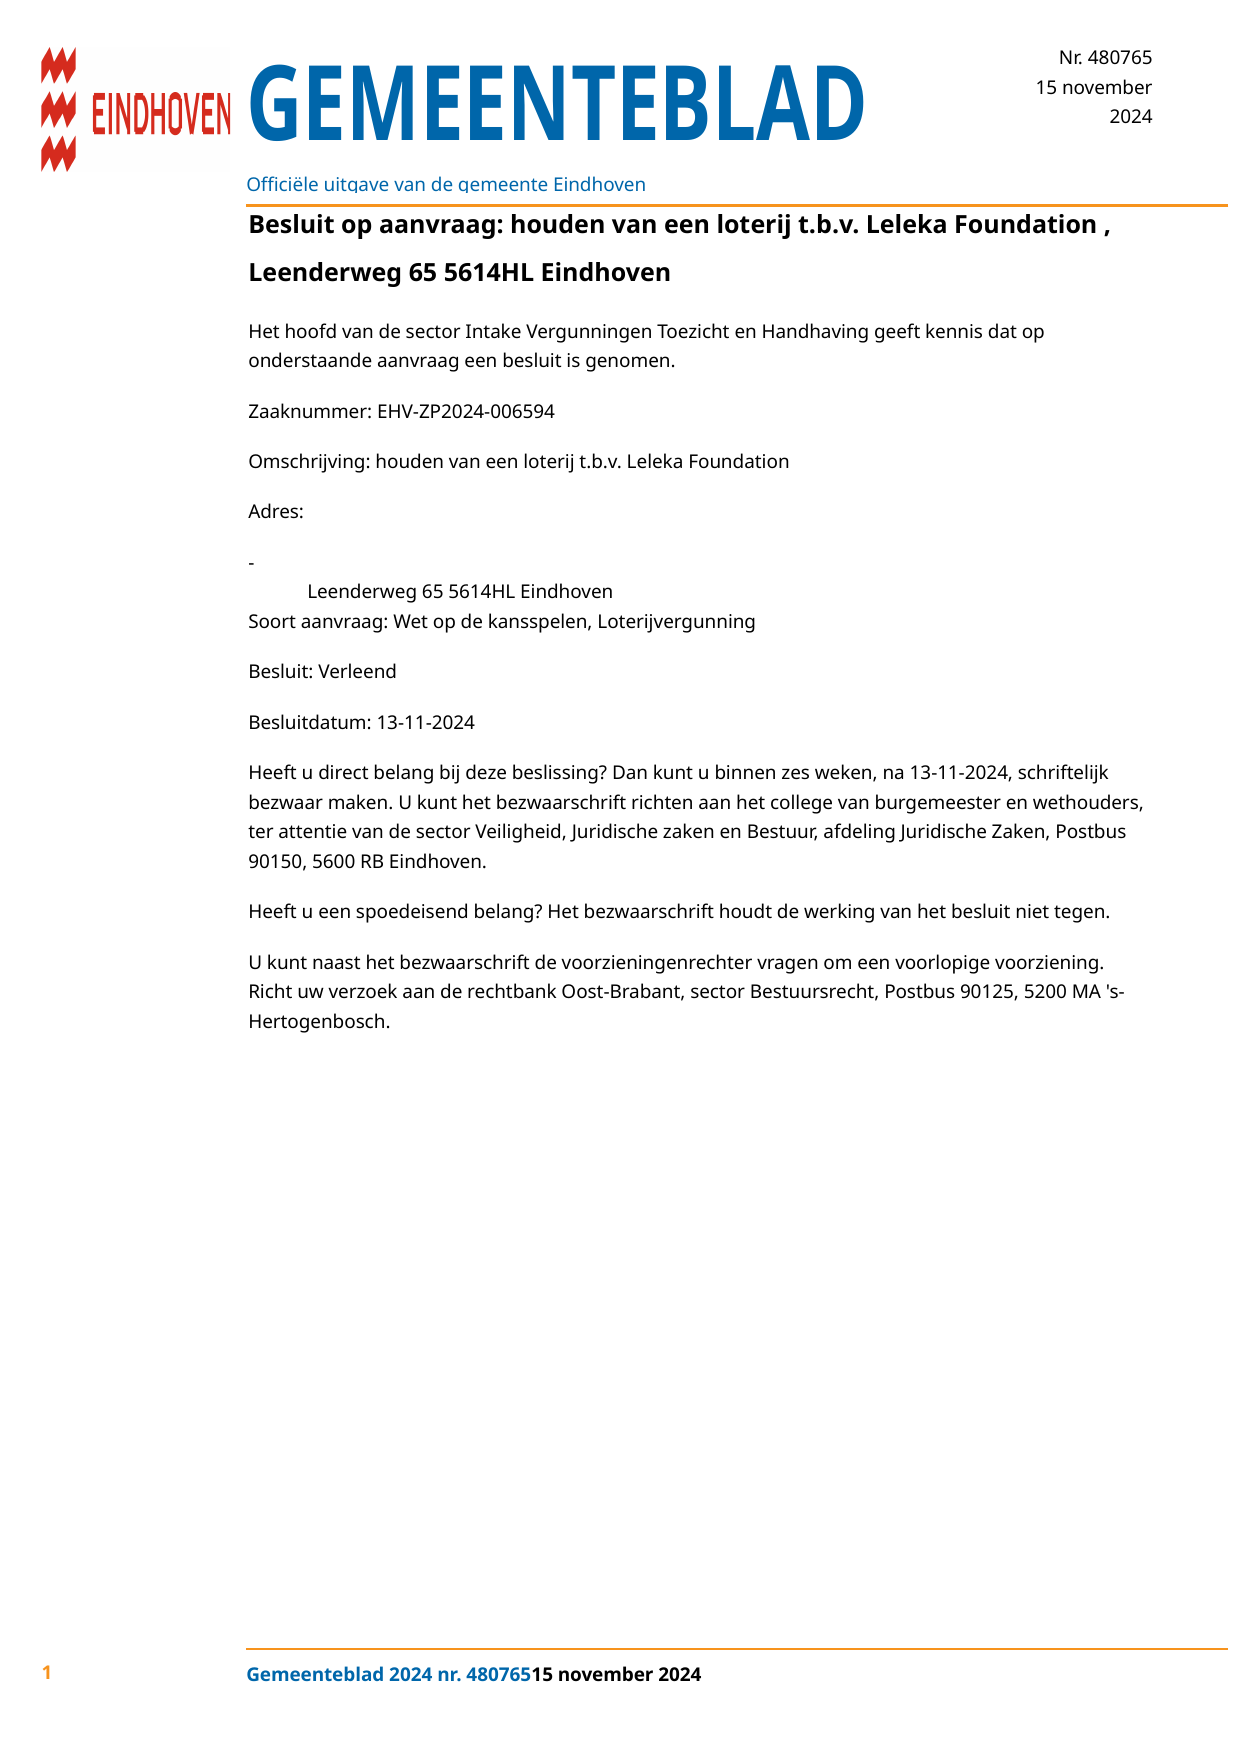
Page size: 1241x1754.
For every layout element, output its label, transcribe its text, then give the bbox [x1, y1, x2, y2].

text Omschrijving: houden van een loterij t.b.v. Leleka Foundation [248, 448, 1152, 474]
picture [41, 47, 231, 172]
text Zaaknummer: EHV-ZP2024-006594 [248, 398, 1152, 424]
list Leenderweg 65 5614HL Eindhoven [248, 579, 1152, 604]
text Adres: [248, 499, 1152, 524]
text Besluit op aanvraag: houden van een loterij t.b.v. Leleka Foundation , Leenderweg 65 5614HL Eindhoven [248, 207, 1152, 288]
text Besluit: Verleend [248, 659, 1152, 684]
text Soort aanvraag: Wet op de kansspelen, Loterijvergunning [248, 608, 1152, 634]
text Heeft u direct belang bij deze beslissing? Dan kunt u binnen zes weken, na 13-11-2024, schriftelijk bezwaar maken. U kunt het bezwaarschrift richten aan het college van burgemeester en wethouders, ter attentie van de sector Veiligheid, Juridische zaken en Bestuur, afdeling Juridische Zaken, Postbus 90150, 5600 RB Eindhoven. [248, 759, 1152, 874]
text Besluitdatum: 13-11-2024 [248, 709, 1152, 735]
text U kunt naast het bezwaarschrift de voorzieningenrechter vragen om een voorlopige voorziening. Richt uw verzoek aan de rechtbank Oost-Brabant, sector Bestuursrecht, Postbus 90125, 5200 MA 's-Hertogenbosch. [248, 949, 1152, 1034]
text Heeft u een spoedeisend belang? Het bezwaarschrift houdt de werking van het besluit niet tegen. [248, 899, 1152, 924]
text Het hoofd van de sector Intake Vergunningen Toezicht en Handhaving geeft kennis dat op onderstaande aanvraag een besluit is genomen. [248, 318, 1152, 373]
